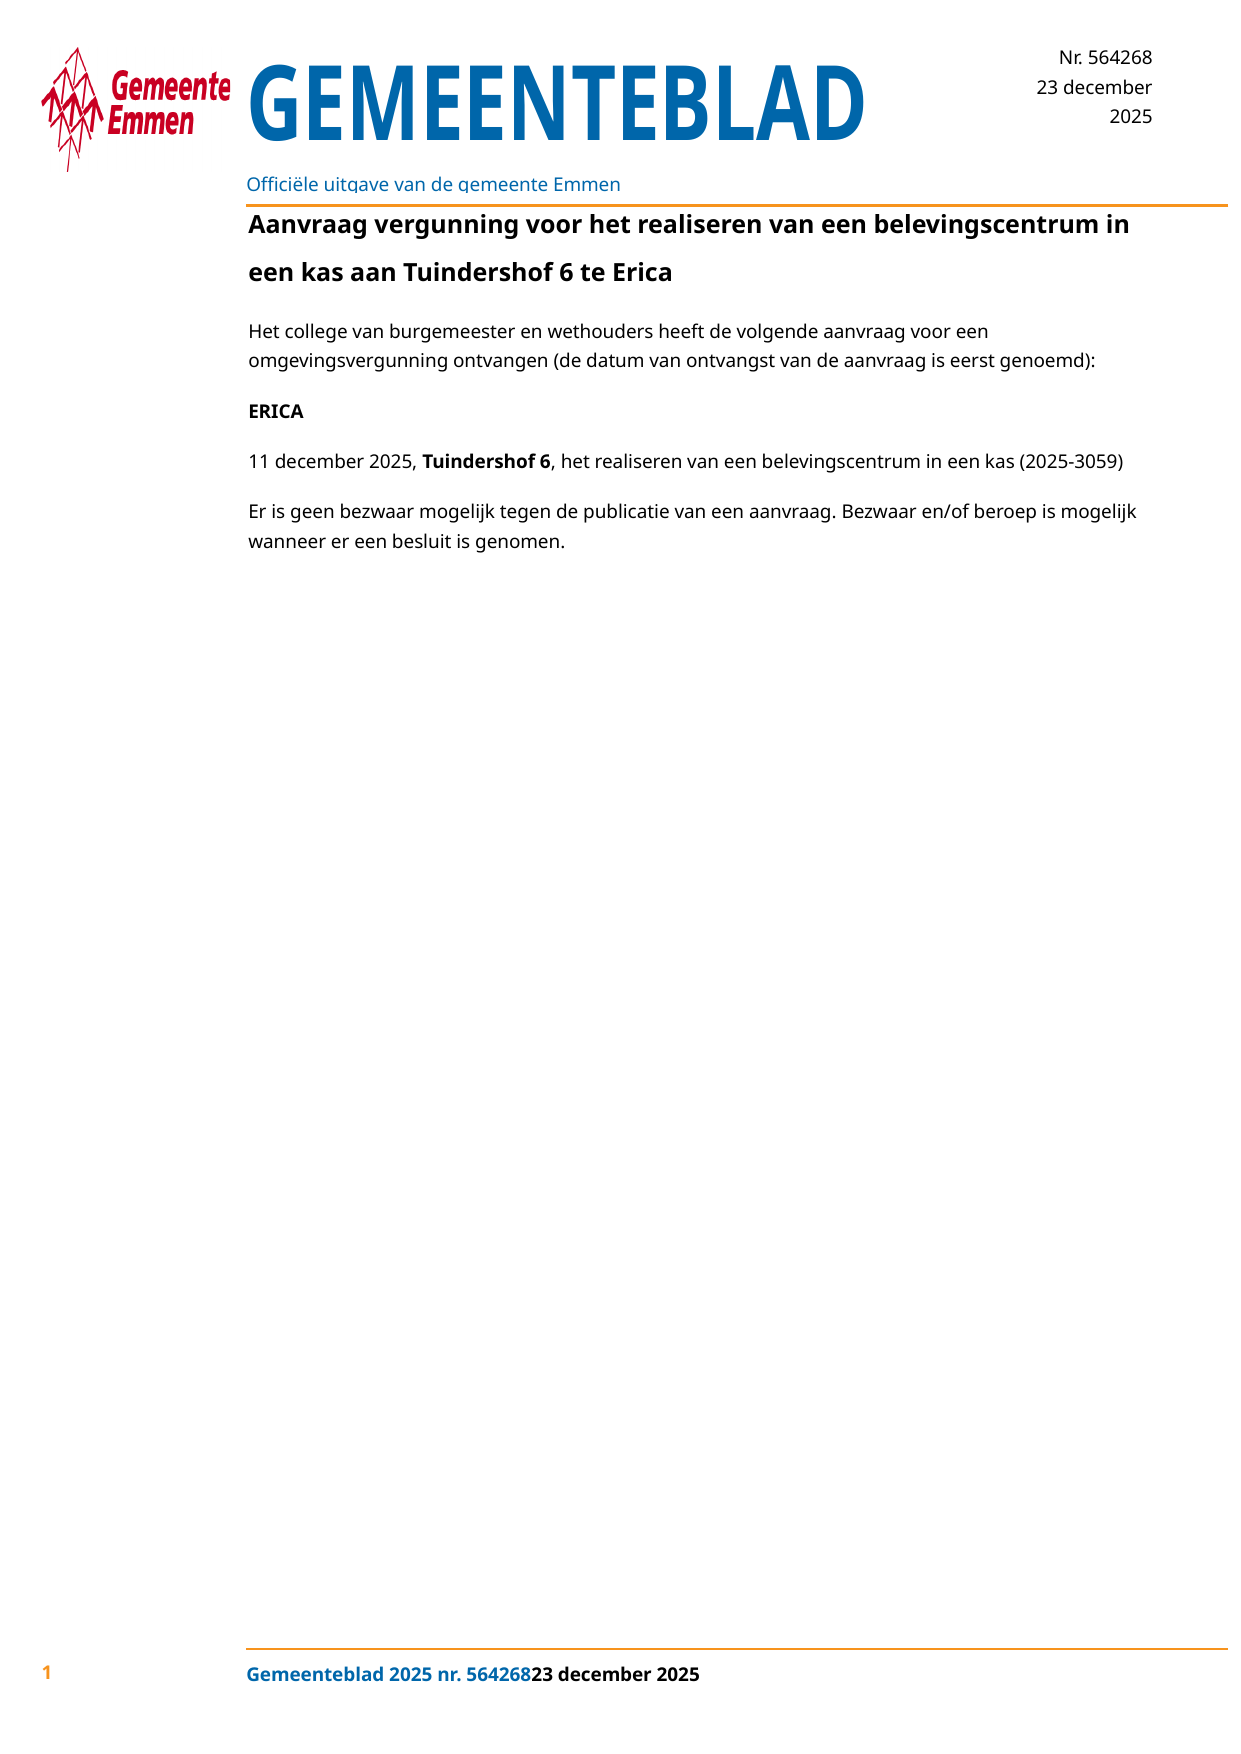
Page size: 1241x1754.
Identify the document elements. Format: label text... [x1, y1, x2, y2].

text ERICA [248, 398, 1152, 424]
text 11 december 2025, Tuindershof 6, het realiseren van een belevingscentrum in een kas (2025-3059) [248, 448, 1152, 474]
text Er is geen bezwaar mogelijk tegen de publicatie van een aanvraag. Bezwaar en/of beroep is mogelijk wanneer er een besluit is genomen. [248, 499, 1152, 554]
picture [41, 47, 231, 172]
text Het college van burgemeester en wethouders heeft de volgende aanvraag voor een omgevingsvergunning ontvangen (de datum van ontvangst van de aanvraag is eerst genoemd): [248, 318, 1152, 373]
text Aanvraag vergunning voor het realiseren van een belevingscentrum in een kas aan Tuindershof 6 te Erica [248, 207, 1152, 288]
